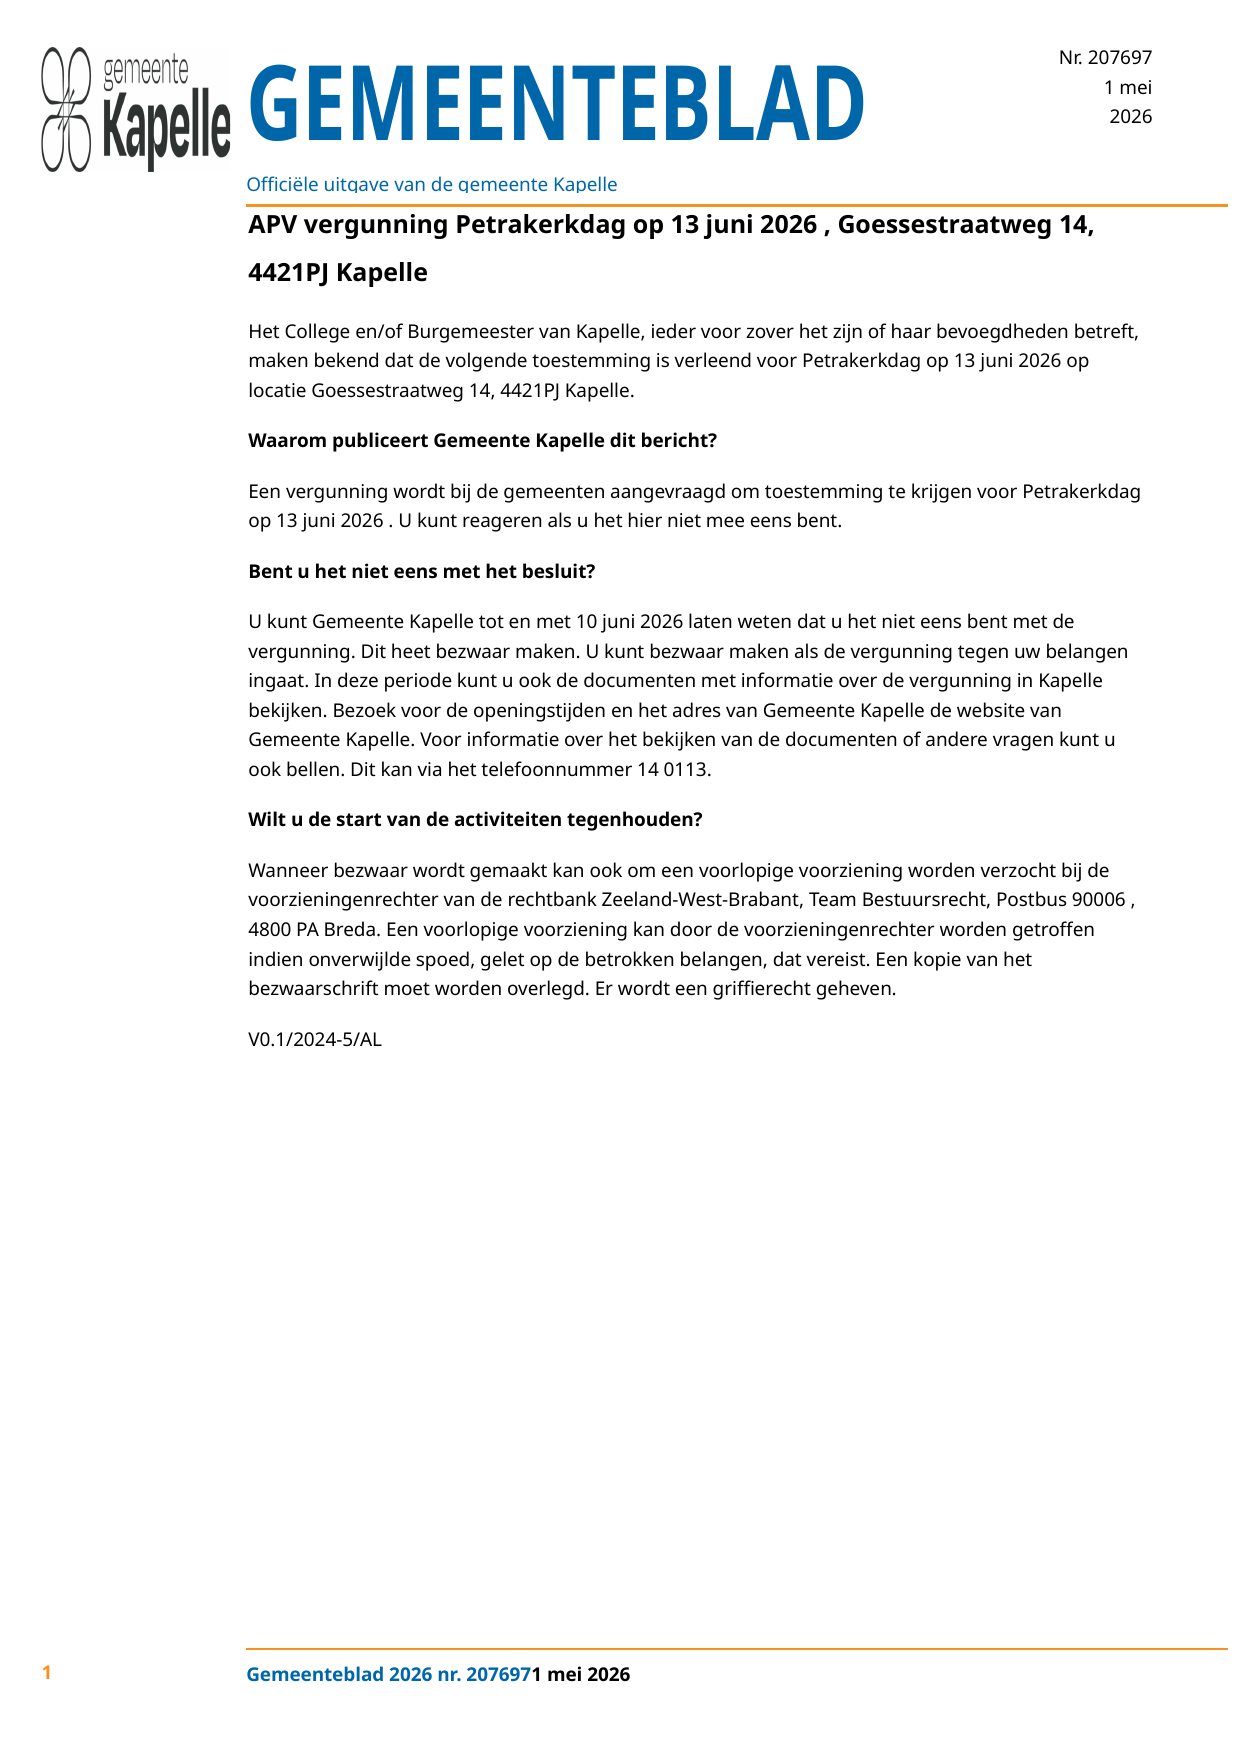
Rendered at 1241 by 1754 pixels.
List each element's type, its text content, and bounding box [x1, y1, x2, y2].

text Een vergunning wordt bij de gemeenten aangevraagd om toestemming te krijgen voor Petrakerkdag op 13 juni 2026 . U kunt reageren als u het hier niet mee eens bent. [248, 478, 1152, 533]
text V0.1/2024-5/AL [248, 1026, 1152, 1052]
text Bent u het niet eens met het besluit? [248, 558, 1152, 584]
text Wanneer bezwaar wordt gemaakt kan ook om een voorlopige voorziening worden verzocht bij de voorzieningenrechter van de rechtbank Zeeland-West-Brabant, Team Bestuursrecht, Postbus 90006 , 4800 PA Breda. Een voorlopige voorziening kan door de voorzieningenrechter worden getroffen indien onverwijlde spoed, gelet op de betrokken belangen, dat vereist. Een kopie van het bezwaarschrift moet worden overlegd. Er wordt een griffierecht geheven. [248, 857, 1152, 1001]
picture [41, 47, 231, 172]
text Waarom publiceert Gemeente Kapelle dit bericht? [248, 427, 1152, 453]
text Het College en/of Burgemeester van Kapelle, ieder voor zover het zijn of haar bevoegdheden betreft, maken bekend dat de volgende toestemming is verleend voor Petrakerkdag op 13 juni 2026 op locatie Goessestraatweg 14, 4421PJ Kapelle. [248, 318, 1152, 403]
text APV vergunning Petrakerkdag op 13 juni 2026 , Goessestraatweg 14, 4421PJ Kapelle [248, 207, 1152, 288]
text Wilt u de start van de activiteiten tegenhouden? [248, 807, 1152, 832]
text U kunt Gemeente Kapelle tot en met 10 juni 2026 laten weten dat u het niet eens bent met de vergunning. Dit heet bezwaar maken. U kunt bezwaar maken als de vergunning tegen uw belangen ingaat. In deze periode kunt u ook de documenten met informatie over de vergunning in Kapelle bekijken. Bezoek voor de openingstijden en het adres van Gemeente Kapelle de website van Gemeente Kapelle. Voor informatie over het bekijken van de documenten of andere vragen kunt u ook bellen. Dit kan via het telefoonnummer 14 0113. [248, 608, 1152, 782]
